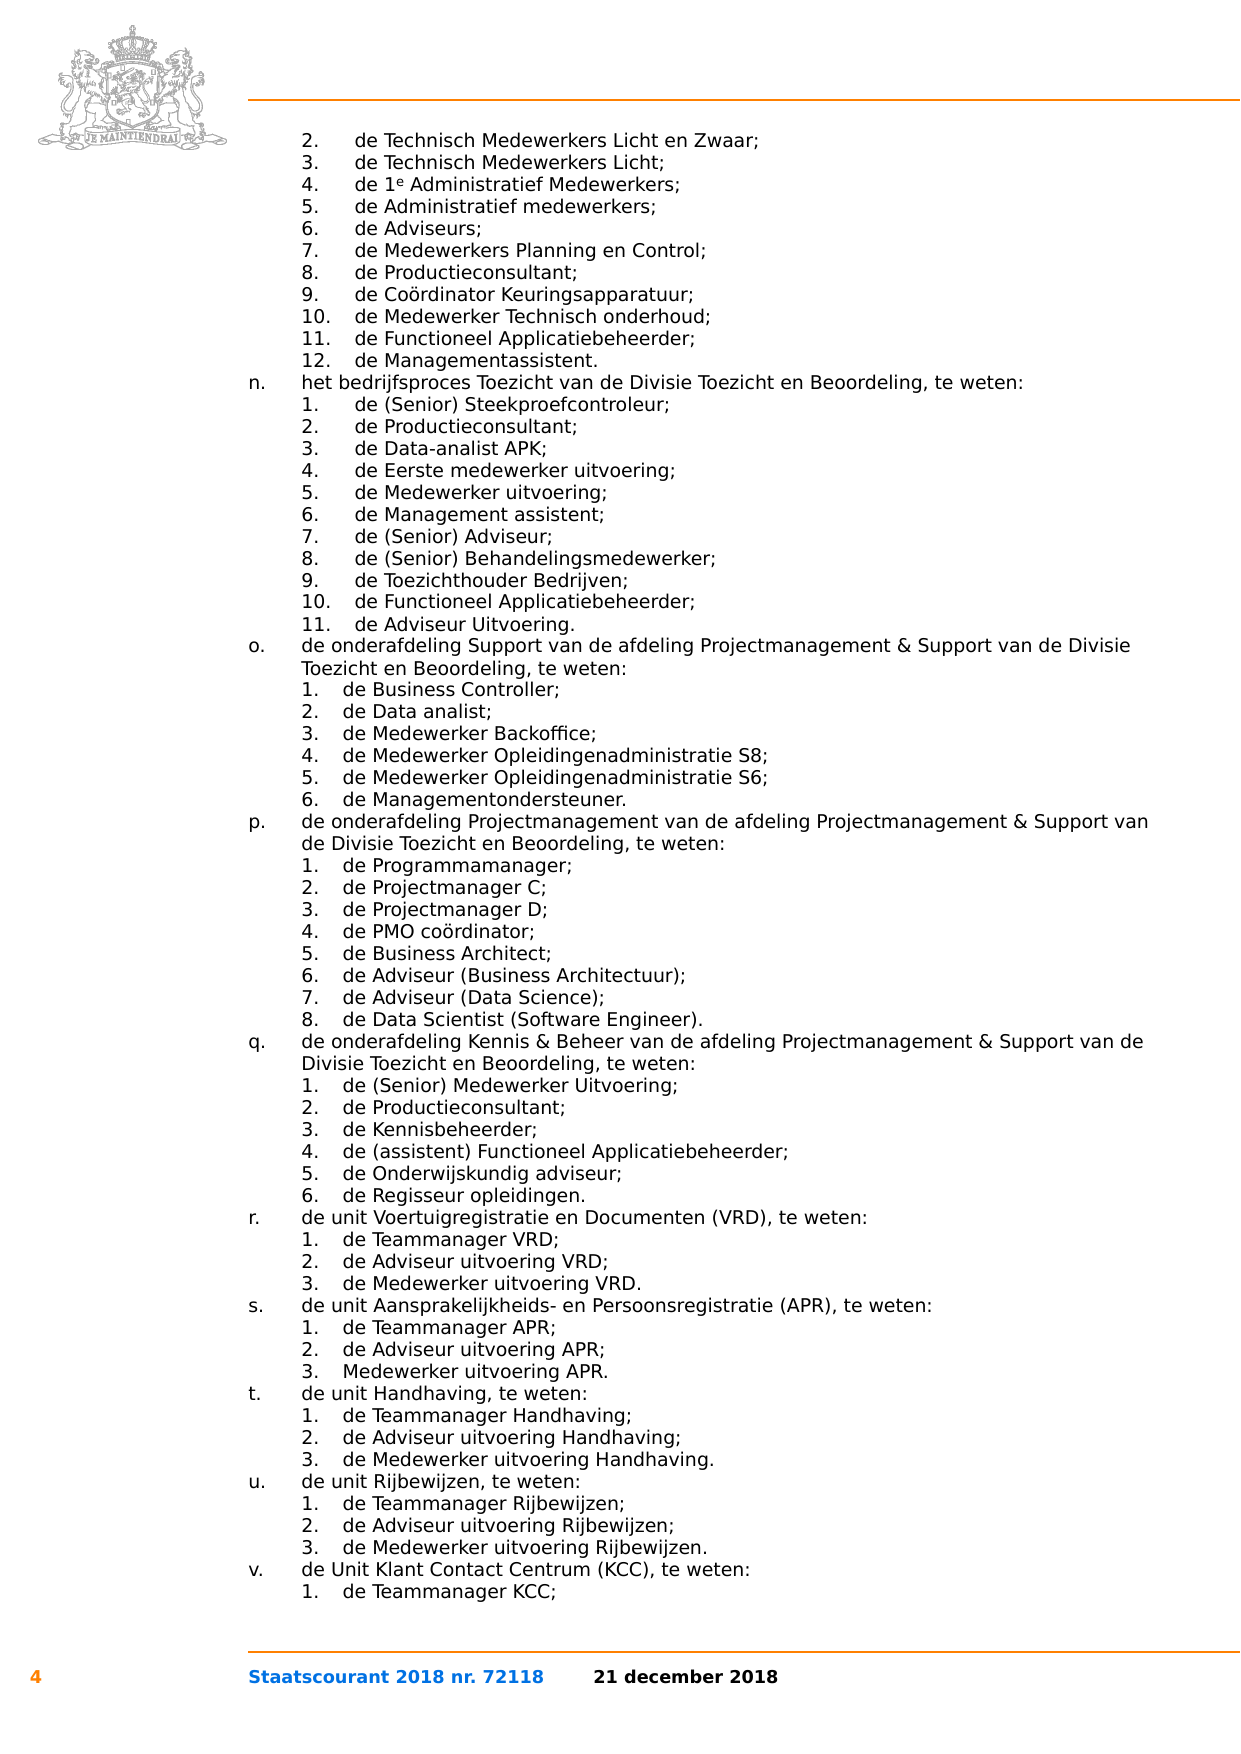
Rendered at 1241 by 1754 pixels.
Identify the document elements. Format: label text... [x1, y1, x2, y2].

text 12. de Managementassistent. [301, 350, 1163, 372]
text q. de onderafdeling Kennis & Beheer van de afdeling Projectmanagement & Support van de Divisie Toezicht en Beoordeling, te weten: [248, 1031, 1163, 1075]
text 2. de Projectmanager C; [301, 877, 1163, 899]
text 6. de Regisseur opleidingen. [301, 1185, 1163, 1207]
text 3. de Medewerker uitvoering Handhaving. [301, 1449, 1163, 1471]
text 3. de Medewerker uitvoering Rijbewijzen. [301, 1537, 1163, 1558]
text 8. de (Senior) Behandelingsmedewerker; [301, 547, 1163, 569]
text 1. de Business Controller; [301, 679, 1163, 701]
text 1. de Teammanager Rijbewijzen; [301, 1493, 1163, 1514]
text 10. de Medewerker Technisch onderhoud; [301, 306, 1163, 328]
text 4. de 1e Administratief Medewerkers; [301, 174, 1163, 196]
text 2. de Adviseur uitvoering Rijbewijzen; [301, 1514, 1163, 1537]
text 9. de Toezichthouder Bedrijven; [301, 569, 1163, 591]
text 1. de (Senior) Steekproefcontroleur; [301, 394, 1163, 416]
picture [38, 25, 227, 150]
text 2. de Adviseur uitvoering APR; [301, 1339, 1163, 1361]
text 5. de Administratief medewerkers; [301, 196, 1163, 218]
text 1. de Teammanager Handhaving; [301, 1405, 1163, 1427]
text n. het bedrijfsproces Toezicht van de Divisie Toezicht en Beoordeling, te weten: [248, 372, 1163, 394]
text 10. de Functioneel Applicatiebeheerder; [301, 591, 1163, 613]
text 3. de Medewerker uitvoering VRD. [301, 1273, 1163, 1295]
text v. de Unit Klant Contact Centrum (KCC), te weten: [248, 1558, 1163, 1581]
text 6. de Managementondersteuner. [301, 789, 1163, 811]
text 2. de Technisch Medewerkers Licht en Zwaar; [301, 130, 1163, 152]
text 9. de Coördinator Keuringsapparatuur; [301, 284, 1163, 306]
text 3. de Medewerker Backoffice; [301, 723, 1163, 745]
text s. de unit Aansprakelijkheids- en Persoonsregistratie (APR), te weten: [248, 1295, 1163, 1317]
text 1. de (Senior) Medewerker Uitvoering; [301, 1075, 1163, 1097]
text 7. de (Senior) Adviseur; [301, 526, 1163, 547]
text u. de unit Rijbewijzen, te weten: [248, 1471, 1163, 1493]
text 7. de Adviseur (Data Science); [301, 987, 1163, 1009]
text 5. de Medewerker uitvoering; [301, 482, 1163, 503]
text 4. de (assistent) Functioneel Applicatiebeheerder; [301, 1141, 1163, 1163]
text 4. de Medewerker Opleidingenadministratie S8; [301, 745, 1163, 767]
text p. de onderafdeling Projectmanagement van de afdeling Projectmanagement & Support van de Divisie Toezicht en Beoordeling, te weten: [248, 811, 1163, 855]
text o. de onderafdeling Support van de afdeling Projectmanagement & Support van de Divisie Toezicht en Beoordeling, te weten: [248, 635, 1163, 679]
text 6. de Adviseur (Business Architectuur); [301, 965, 1163, 987]
text 3. de Technisch Medewerkers Licht; [301, 152, 1163, 174]
text 1. de Teammanager VRD; [301, 1229, 1163, 1251]
text 2. de Productieconsultant; [301, 416, 1163, 438]
text 3. de Data-analist APK; [301, 438, 1163, 459]
text 11. de Adviseur Uitvoering. [301, 613, 1163, 635]
text 1. de Programmamanager; [301, 855, 1163, 877]
text 1. de Teammanager APR; [301, 1317, 1163, 1339]
text 8. de Data Scientist (Software Engineer). [301, 1009, 1163, 1031]
text 3. Medewerker uitvoering APR. [301, 1361, 1163, 1383]
text 6. de Management assistent; [301, 503, 1163, 526]
text 7. de Medewerkers Planning en Control; [301, 240, 1163, 262]
text 11. de Functioneel Applicatiebeheerder; [301, 328, 1163, 350]
text 1. de Teammanager KCC; [301, 1581, 1163, 1602]
text 5. de Onderwijskundig adviseur; [301, 1163, 1163, 1185]
text 2. de Adviseur uitvoering VRD; [301, 1251, 1163, 1273]
text t. de unit Handhaving, te weten: [248, 1383, 1163, 1405]
text 2. de Productieconsultant; [301, 1097, 1163, 1119]
text 3. de Kennisbeheerder; [301, 1119, 1163, 1141]
text 4. de Eerste medewerker uitvoering; [301, 459, 1163, 482]
text 3. de Projectmanager D; [301, 899, 1163, 921]
text 5. de Business Architect; [301, 943, 1163, 965]
text 6. de Adviseurs; [301, 218, 1163, 240]
text r. de unit Voertuigregistratie en Documenten (VRD), te weten: [248, 1207, 1163, 1229]
text 4. de PMO coördinator; [301, 921, 1163, 943]
text 8. de Productieconsultant; [301, 262, 1163, 284]
text 2. de Adviseur uitvoering Handhaving; [301, 1427, 1163, 1449]
text 2. de Data analist; [301, 701, 1163, 723]
text 5. de Medewerker Opleidingenadministratie S6; [301, 767, 1163, 789]
